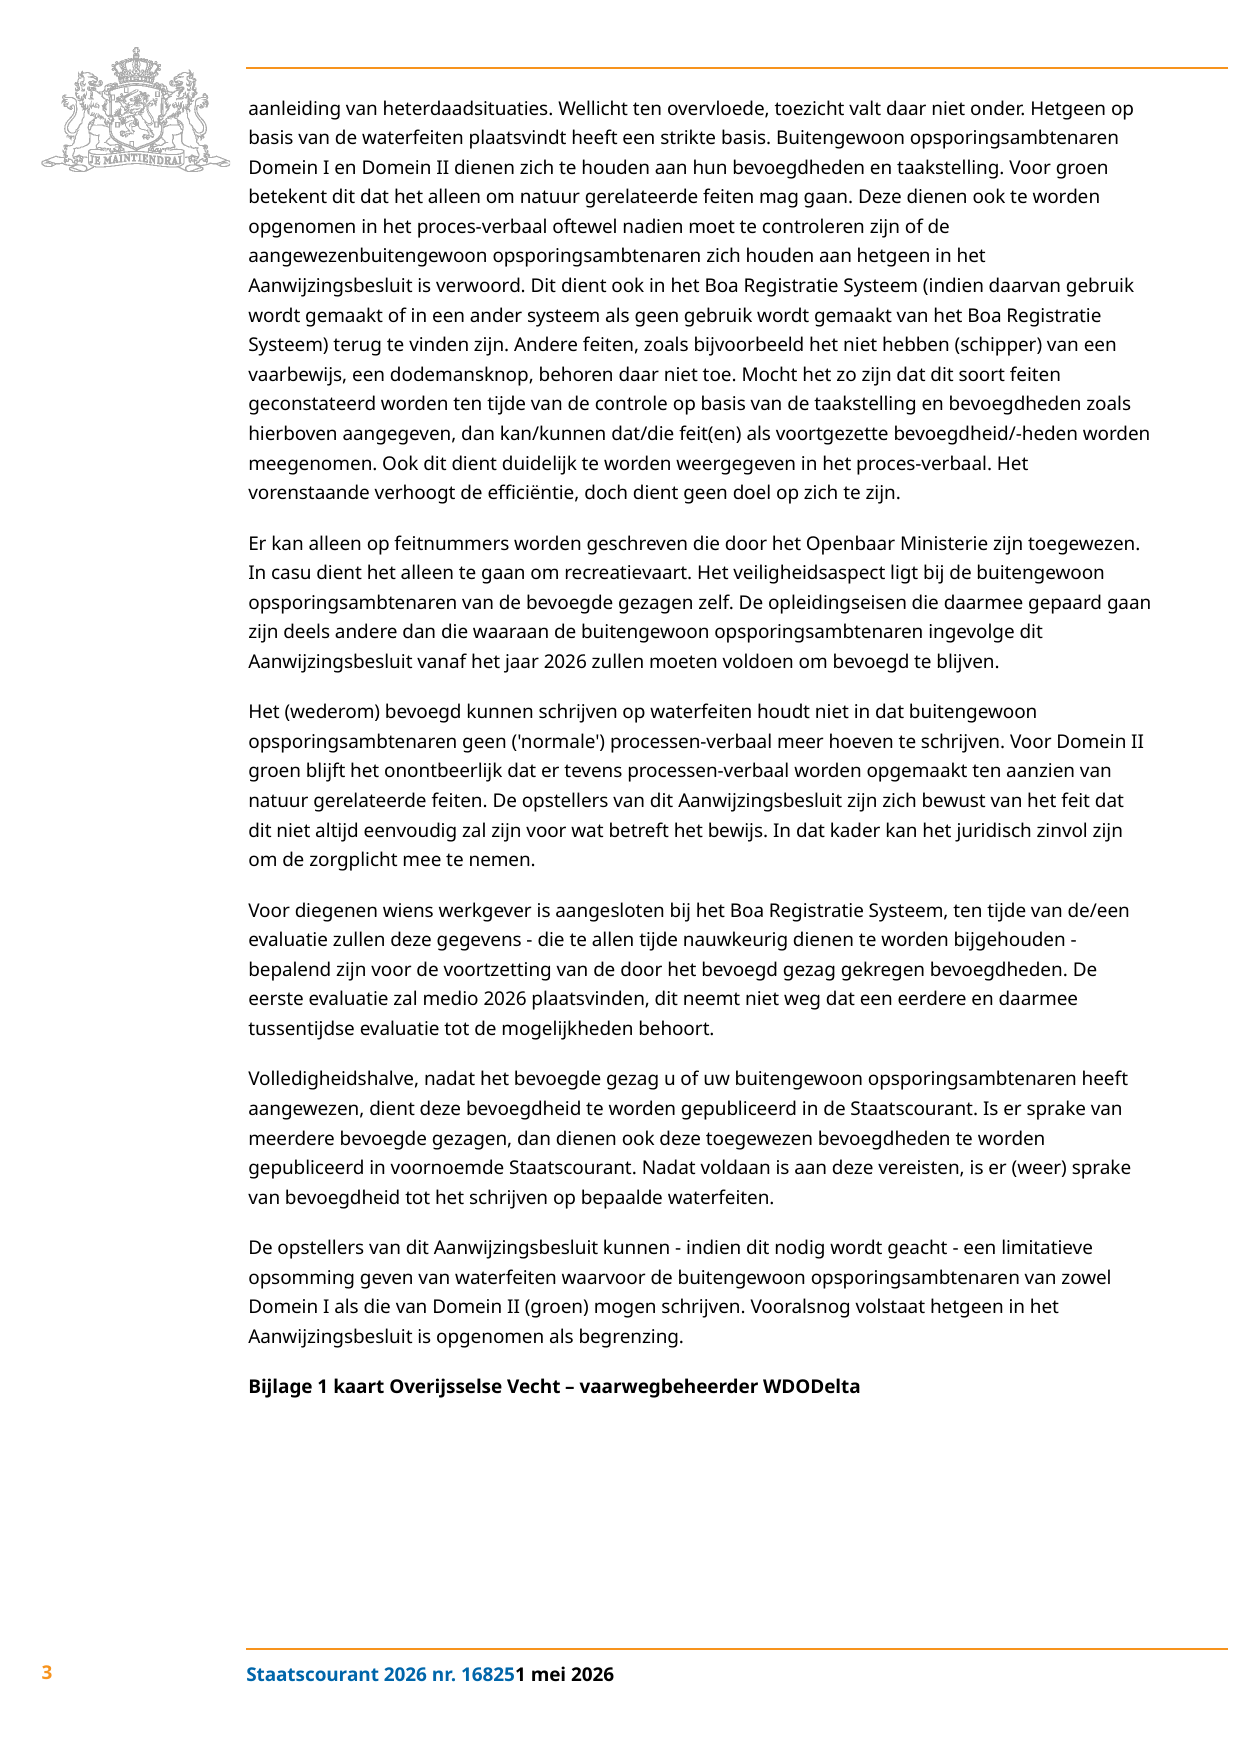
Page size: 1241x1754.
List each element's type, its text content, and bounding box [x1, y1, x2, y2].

text De opstellers van dit Aanwijzingsbesluit kunnen - indien dit nodig wordt geacht - een limitatieve opsomming geven van waterfeiten waarvoor de buitengewoon opsporingsambtenaren van zowel Domein I als die van Domein II (groen) mogen schrijven. Vooralsnog volstaat hetgeen in het Aanwijzingsbesluit is opgenomen als begrenzing. [248, 1234, 1152, 1349]
text Volledigheidshalve, nadat het bevoegde gezag u of uw buitengewoon opsporingsambtenaren heeft aangewezen, dient deze bevoegdheid te worden gepubliceerd in de Staatscourant. Is er sprake van meerdere bevoegde gezagen, dan dienen ook deze toegewezen bevoegdheden te worden gepubliceerd in voornoemde Staatscourant. Nadat voldaan is aan deze vereisten, is er (weer) sprake van bevoegdheid tot het schrijven op bepaalde waterfeiten. [248, 1066, 1152, 1210]
picture [41, 47, 231, 172]
text Bijlage 1 kaart Overijsselse Vecht – vaarwegbeheerder WDODelta [248, 1373, 1152, 1399]
text Het (wederom) bevoegd kunnen schrijven op waterfeiten houdt niet in dat buitengewoon opsporingsambtenaren geen ('normale') processen-verbaal meer hoeven te schrijven. Voor Domein II groen blijft het onontbeerlijk dat er tevens processen-verbaal worden opgemaakt ten aanzien van natuur gerelateerde feiten. De opstellers van dit Aanwijzingsbesluit zijn zich bewust van het feit dat dit niet altijd eenvoudig zal zijn voor wat betreft het bewijs. In dat kader kan het juridisch zinvol zijn om de zorgplicht mee te nemen. [248, 698, 1152, 872]
text Er kan alleen op feitnummers worden geschreven die door het Openbaar Ministerie zijn toegewezen. In casu dient het alleen te gaan om recreatievaart. Het veiligheidsaspect ligt bij de buitengewoon opsporingsambtenaren van de bevoegde gezagen zelf. De opleidingseisen die daarmee gepaard gaan zijn deels andere dan die waaraan de buitengewoon opsporingsambtenaren ingevolge dit Aanwijzingsbesluit vanaf het jaar 2026 zullen moeten voldoen om bevoegd te blijven. [248, 530, 1152, 674]
text Voor diegenen wiens werkgever is aangesloten bij het Boa Registratie Systeem, ten tijde van de/een evaluatie zullen deze gegevens - die te allen tijde nauwkeurig dienen te worden bijgehouden - bepalend zijn voor de voortzetting van de door het bevoegd gezag gekregen bevoegdheden. De eerste evaluatie zal medio 2026 plaatsvinden, dit neemt niet weg dat een eerdere en daarmee tussentijdse evaluatie tot de mogelijkheden behoort. [248, 897, 1152, 1041]
text aanleiding van heterdaadsituaties. Wellicht ten overvloede, toezicht valt daar niet onder. Hetgeen op basis van de waterfeiten plaatsvindt heeft een strikte basis. Buitengewoon opsporingsambtenaren Domein I en Domein II dienen zich te houden aan hun bevoegdheden en taakstelling. Voor groen betekent dit dat het alleen om natuur gerelateerde feiten mag gaan. Deze dienen ook te worden opgenomen in het proces-verbaal oftewel nadien moet te controleren zijn of de aangewezenbuitengewoon opsporingsambtenaren zich houden aan hetgeen in het Aanwijzingsbesluit is verwoord. Dit dient ook in het Boa Registratie Systeem (indien daarvan gebruik wordt gemaakt of in een ander systeem als geen gebruik wordt gemaakt van het Boa Registratie Systeem) terug te vinden zijn. Andere feiten, zoals bijvoorbeeld het niet hebben (schipper) van een vaarbewijs, een dodemansknop, behoren daar niet toe. Mocht het zo zijn dat dit soort feiten geconstateerd worden ten tijde van de controle op basis van de taakstelling en bevoegdheden zoals hierboven aangegeven, dan kan/kunnen dat/die feit(en) als voortgezette bevoegdheid/-heden worden meegenomen. Ook dit dient duidelijk te worden weergegeven in het proces-verbaal. Het vorenstaande verhoogt de efficiëntie, doch dient geen doel op zich te zijn. [248, 95, 1152, 505]
